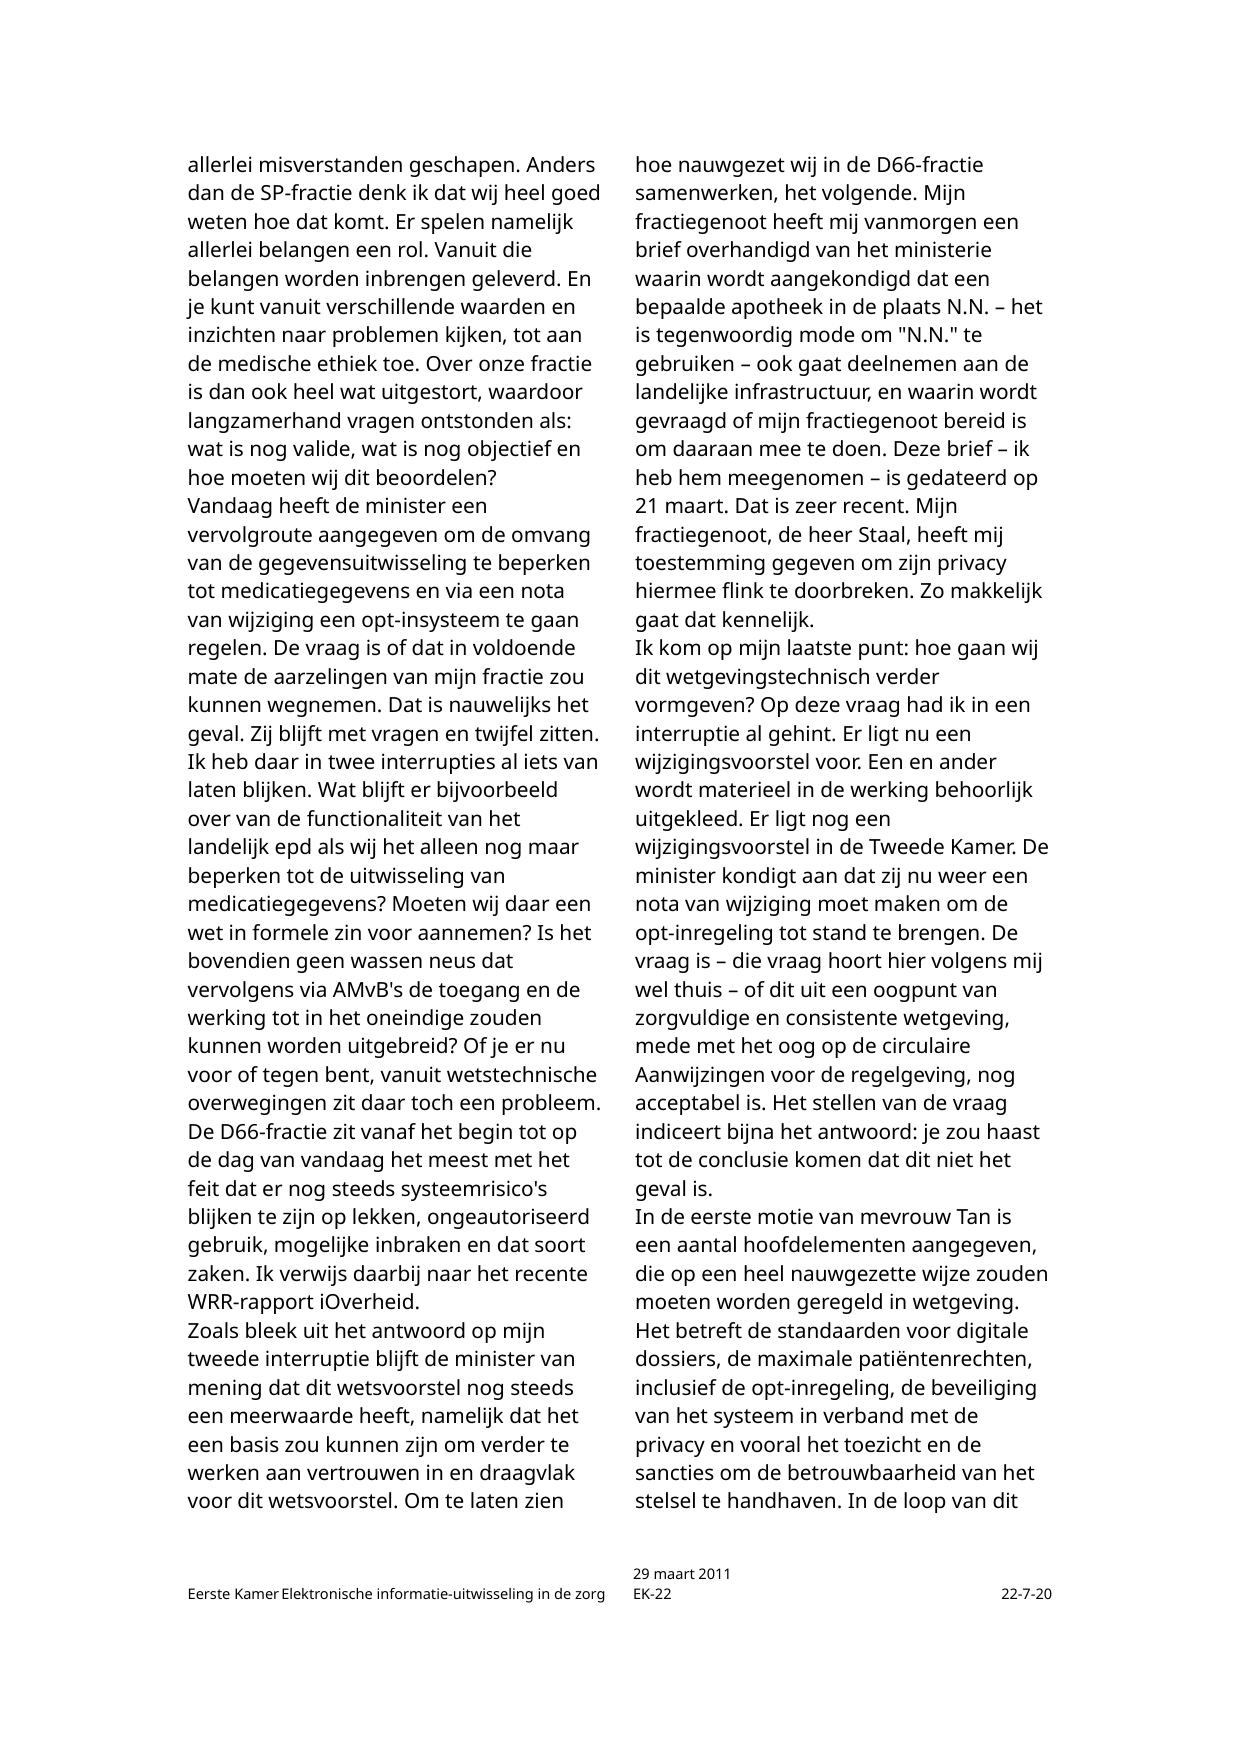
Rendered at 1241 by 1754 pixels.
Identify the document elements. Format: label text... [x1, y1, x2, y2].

text Ik kom op mijn laatste punt: hoe gaan wij dit wetgevingstechnisch verder vormgeven? Op deze vraag had ik in een interruptie al gehint. Er ligt nu een wijzigingsvoorstel voor. Een en ander wordt materieel in de werking behoorlijk uitgekleed. Er ligt nog een wijzigingsvoorstel in de Tweede Kamer. De minister kondigt aan dat zij nu weer een nota van wijziging moet maken om de opt-inregeling tot stand te brengen. De vraag is – die vraag hoort hier volgens mij wel thuis – of dit uit een oogpunt van zorgvuldige en consistente wetgeving, mede met het oog op de circulaire Aanwijzingen voor de regelgeving, nog acceptabel is. Het stellen van de vraag indiceert bijna het antwoord: je zou haast tot de conclusie komen dat dit niet het geval is. [635, 633, 1053, 1202]
text In de eerste motie van mevrouw Tan is een aantal hoofdelementen aangegeven, die op een heel nauwgezette wijze zouden moeten worden geregeld in wetgeving. Het betreft de standaarden voor digitale dossiers, de maximale patiëntenrechten, inclusief de opt-inregeling, de beveiliging van het systeem in verband met de privacy en vooral het toezicht en de sancties om de betrouwbaarheid van het stelsel te handhaven. In de loop van dit [635, 1202, 1053, 1515]
text Vandaag heeft de minister een vervolgroute aangegeven om de omvang van de gegevensuitwisseling te beperken tot medicatiegegevens en via een nota van wijziging een opt-insysteem te gaan regelen. De vraag is of dat in voldoende mate de aarzelingen van mijn fractie zou kunnen wegnemen. Dat is nauwelijks het geval. Zij blijft met vragen en twijfel zitten. Ik heb daar in twee interrupties al iets van laten blijken. Wat blijft er bijvoorbeeld over van de functionaliteit van het landelijk epd als wij het alleen nog maar beperken tot de uitwisseling van medicatiegegevens? Moeten wij daar een wet in formele zin voor aannemen? Is het bovendien geen wassen neus dat vervolgens via AMvB's de toegang en de werking tot in het oneindige zouden kunnen worden uitgebreid? Of je er nu voor of tegen bent, vanuit wetstechnische overwegingen zit daar toch een probleem. [187, 491, 605, 1117]
text hoe nauwgezet wij in de D66-fractie samenwerken, het volgende. Mijn fractiegenoot heeft mij vanmorgen een brief overhandigd van het ministerie waarin wordt aangekondigd dat een bepaalde apotheek in de plaats N.N. – het is tegenwoordig mode om "N.N." te gebruiken – ook gaat deelnemen aan de landelijke infrastructuur, en waarin wordt gevraagd of mijn fractiegenoot bereid is om daaraan mee te doen. Deze brief – ik heb hem meegenomen – is gedateerd op 21 maart. Dat is zeer recent. Mijn fractiegenoot, de heer Staal, heeft mij toestemming gegeven om zijn privacy hiermee flink te doorbreken. Zo makkelijk gaat dat kennelijk. [635, 150, 1053, 633]
text allerlei misverstanden geschapen. Anders dan de SP-fractie denk ik dat wij heel goed weten hoe dat komt. Er spelen namelijk allerlei belangen een rol. Vanuit die belangen worden inbrengen geleverd. En je kunt vanuit verschillende waarden en inzichten naar problemen kijken, tot aan de medische ethiek toe. Over onze fractie is dan ook heel wat uitgestort, waardoor langzamerhand vragen ontstonden als: wat is nog valide, wat is nog objectief en hoe moeten wij dit beoordelen? [187, 150, 605, 491]
text Zoals bleek uit het antwoord op mijn tweede interruptie blijft de minister van mening dat dit wetsvoorstel nog steeds een meerwaarde heeft, namelijk dat het een basis zou kunnen zijn om verder te werken aan vertrouwen in en draagvlak voor dit wetsvoorstel. Om te laten zien [187, 1316, 605, 1515]
text De D66-fractie zit vanaf het begin tot op de dag van vandaag het meest met het feit dat er nog steeds systeemrisico's blijken te zijn op lekken, ongeautoriseerd gebruik, mogelijke inbraken en dat soort zaken. Ik verwijs daarbij naar het recente WRR-rapport iOverheid. [187, 1117, 605, 1316]
